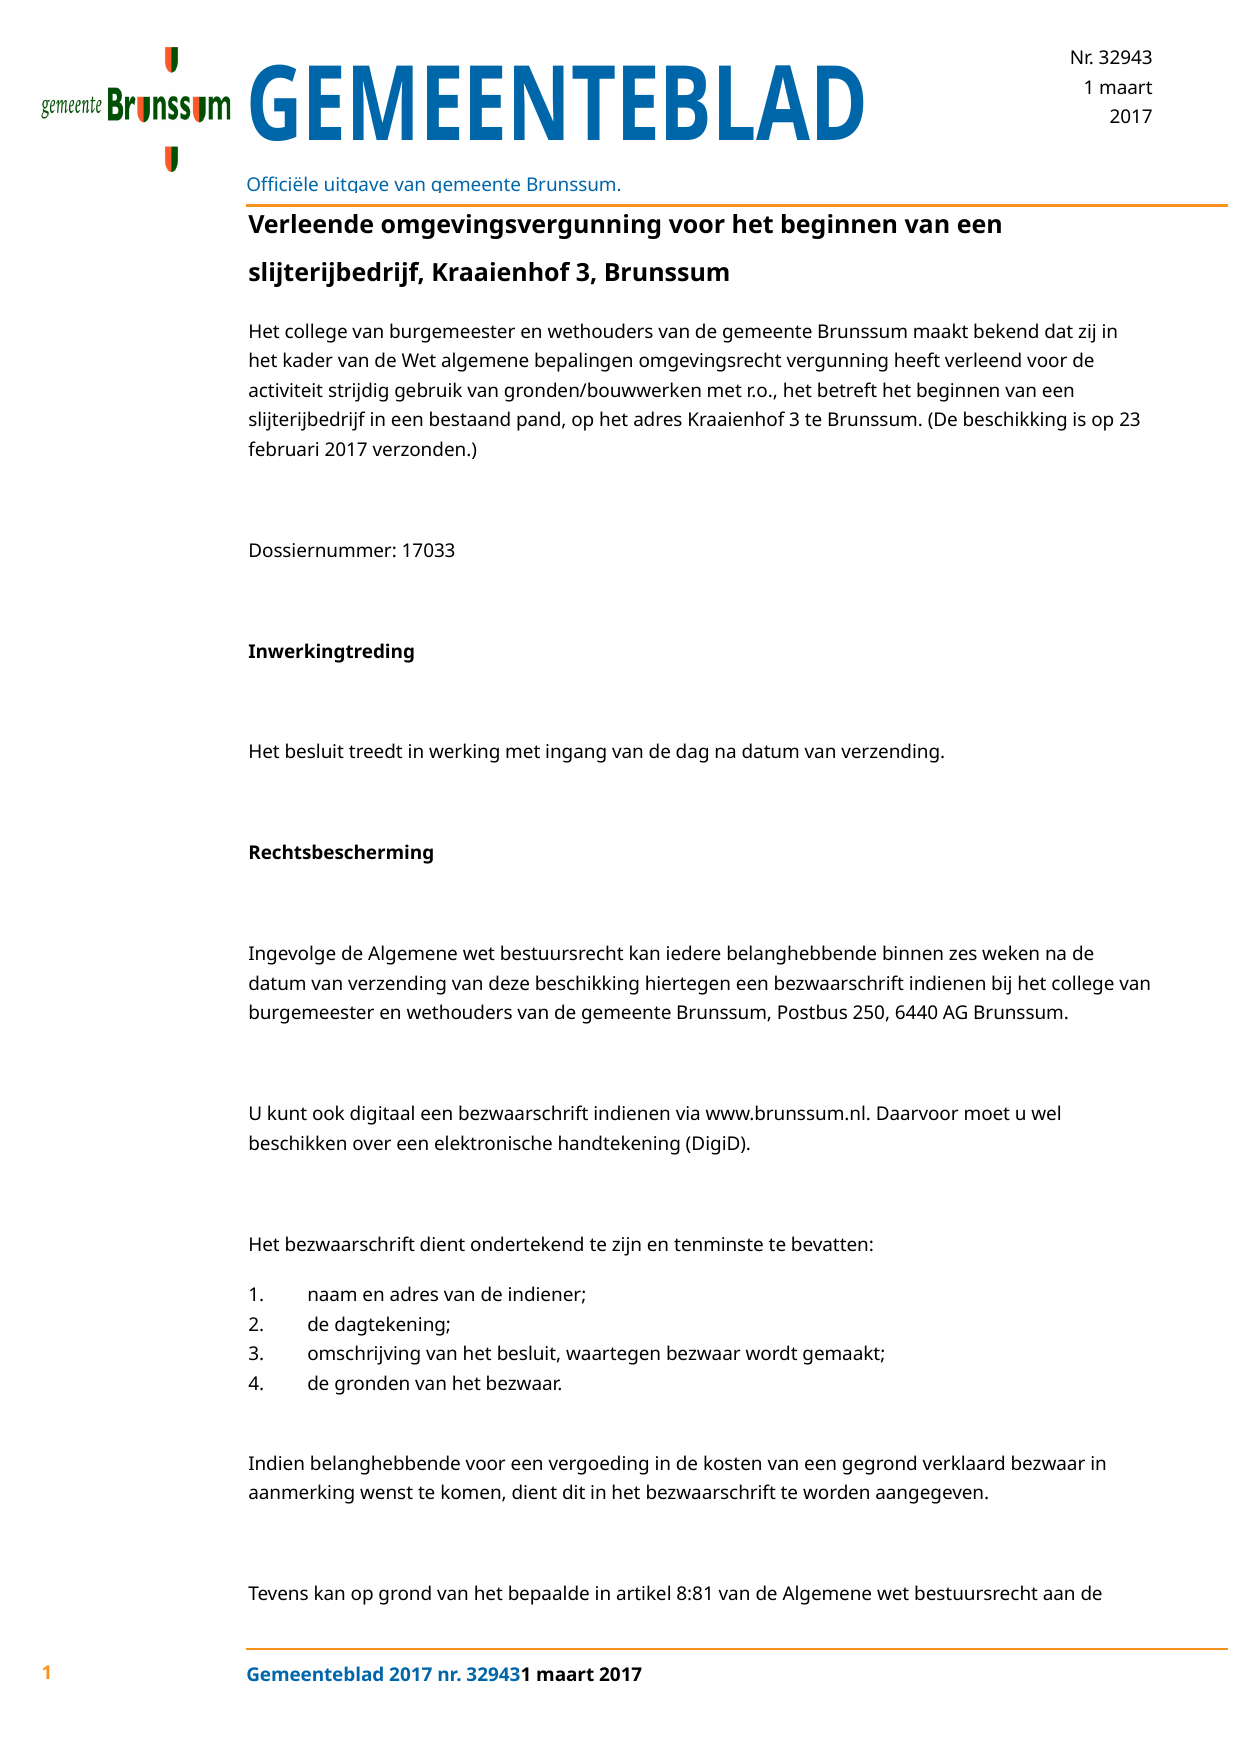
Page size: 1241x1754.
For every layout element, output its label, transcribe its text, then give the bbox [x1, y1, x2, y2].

text Dossiernummer: 17033 [248, 537, 1152, 563]
list naam en adres van de indiener; [248, 1281, 1152, 1307]
text Ingevolge de Algemene wet bestuursrecht kan iedere belanghebbende binnen zes weken na de datum van verzending van deze beschikking hiertegen een bezwaarschrift indienen bij het college van burgemeester en wethouders van de gemeente Brunssum, Postbus 250, 6440 AG Brunssum. [248, 940, 1152, 1025]
picture [41, 47, 231, 172]
list de dagtekening; [248, 1311, 1152, 1337]
text Het besluit treedt in werking met ingang van de dag na datum van verzending. [248, 739, 1152, 764]
list de gronden van het bezwaar. [248, 1370, 1152, 1396]
text Rechtsbescherming [248, 839, 1152, 865]
text Het bezwaarschrift dient ondertekend te zijn en tenminste te bevatten: [248, 1231, 1152, 1257]
text Indien belanghebbende voor een vergoeding in de kosten van een gegrond verklaard bezwaar in aanmerking wenst te komen, dient dit in het bezwaarschrift te worden aangegeven. [248, 1450, 1152, 1505]
text Tevens kan op grond van het bepaalde in artikel 8:81 van de Algemene wet bestuursrecht aan de [248, 1580, 1152, 1606]
text Inwerkingtreding [248, 638, 1152, 664]
text Verleende omgevingsvergunning voor het beginnen van een slijterijbedrijf, Kraaienhof 3, Brunssum [248, 207, 1152, 288]
list omschrijving van het besluit, waartegen bezwaar wordt gemaakt; [248, 1340, 1152, 1366]
text Het college van burgemeester en wethouders van de gemeente Brunssum maakt bekend dat zij in het kader van de Wet algemene bepalingen omgevingsrecht vergunning heeft verleend voor de activiteit strijdig gebruik van gronden/bouwwerken met r.o., het betreft het beginnen van een slijterijbedrijf in een bestaand pand, op het adres Kraaienhof 3 te Brunssum. (De beschikking is op 23 februari 2017 verzonden.) [248, 318, 1152, 462]
text U kunt ook digitaal een bezwaarschrift indienen via www.brunssum.nl. Daarvoor moet u wel beschikken over een elektronische handtekening (DigiD). [248, 1100, 1152, 1156]
